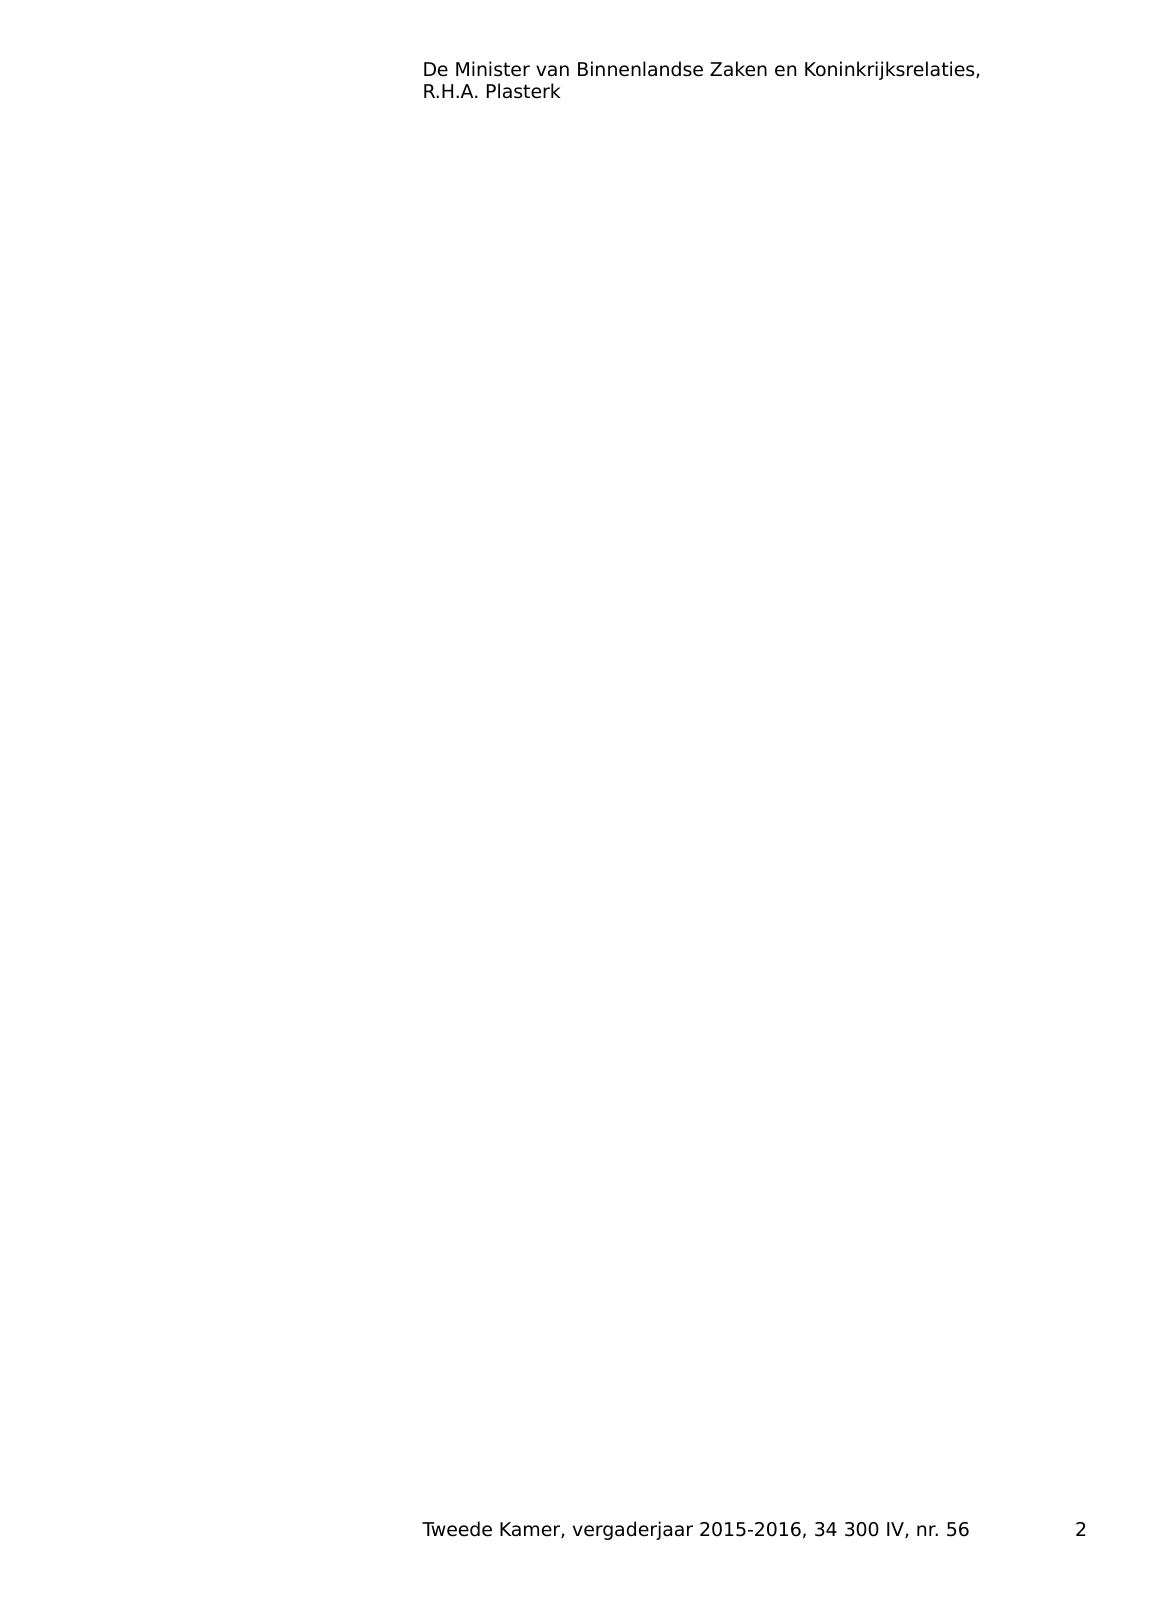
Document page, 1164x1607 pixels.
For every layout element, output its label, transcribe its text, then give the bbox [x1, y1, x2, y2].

text De Minister van Binnenlandse Zaken en Koninkrijksrelaties, R.H.A. Plasterk [422, 59, 1087, 103]
